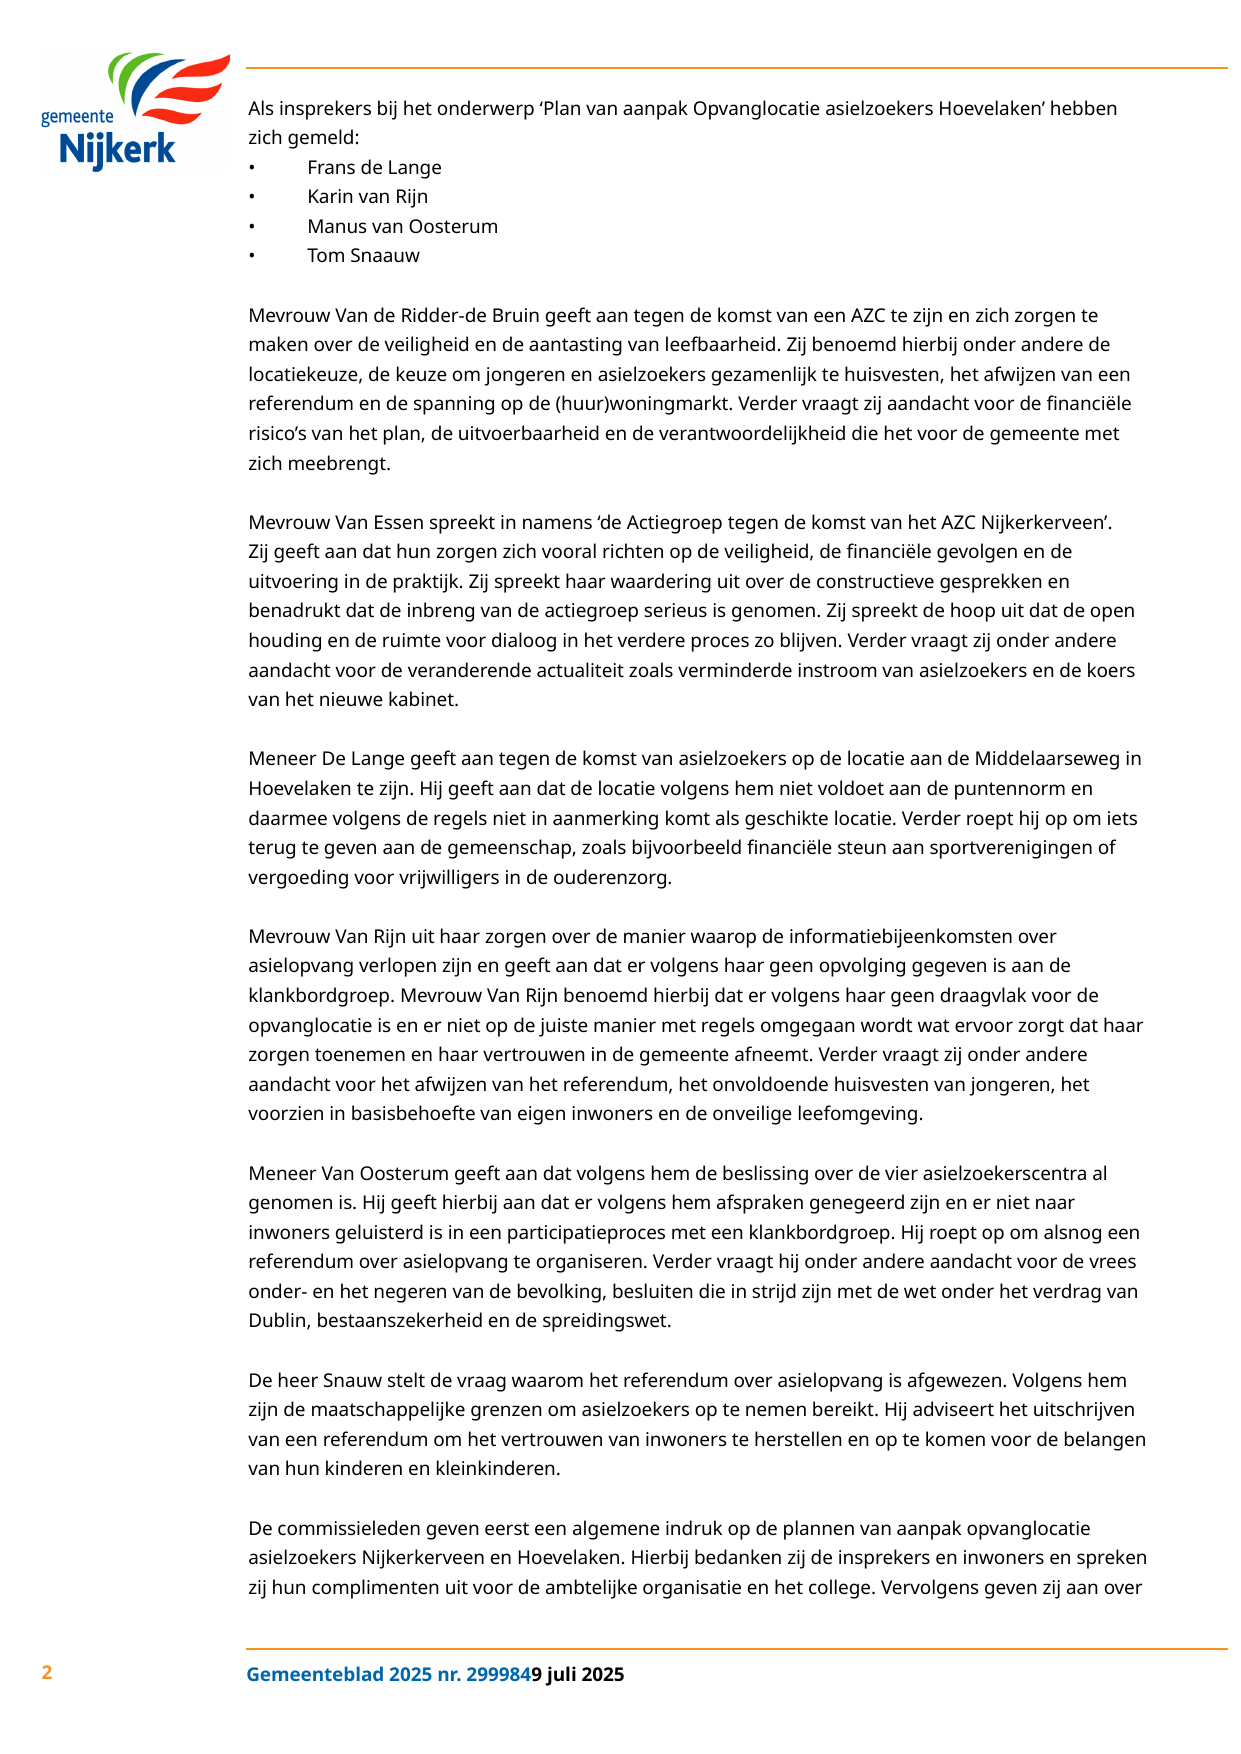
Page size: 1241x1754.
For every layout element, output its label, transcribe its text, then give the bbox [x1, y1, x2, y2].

list Karin van Rijn [248, 183, 1152, 209]
text Mevrouw Van Essen spreekt in namens ‘de Actiegroep tegen de komst van het AZC Nijkerkerveen’. [248, 509, 1152, 535]
text Meneer De Lange geeft aan tegen de komst van asielzoekers op de locatie aan de Middelaarseweg in Hoevelaken te zijn. Hij geeft aan dat de locatie volgens hem niet voldoet aan de puntennorm en daarmee volgens de regels niet in aanmerking komt als geschikte locatie. Verder roept hij op om iets terug te geven aan de gemeenschap, zoals bijvoorbeeld financiële steun aan sportverenigingen of vergoeding voor vrijwilligers in de ouderenzorg. [248, 746, 1152, 890]
text Mevrouw Van de Ridder-de Bruin geeft aan tegen de komst van een AZC te zijn en zich zorgen te maken over de veiligheid en de aantasting van leefbaarheid. Zij benoemd hierbij onder andere de locatiekeuze, de keuze om jongeren en asielzoekers gezamenlijk te huisvesten, het afwijzen van een referendum en de spanning op de (huur)woningmarkt. Verder vraagt zij aandacht voor de financiële risico’s van het plan, de uitvoerbaarheid en de verantwoordelijkheid die het voor de gemeente met zich meebrengt. [248, 302, 1152, 476]
picture [41, 47, 231, 172]
text De heer Snauw stelt de vraag waarom het referendum over asielopvang is afgewezen. Volgens hem zijn de maatschappelijke grenzen om asielzoekers op te nemen bereikt. Hij adviseert het uitschrijven van een referendum om het vertrouwen van inwoners te herstellen en op te komen voor de belangen van hun kinderen en kleinkinderen. [248, 1367, 1152, 1481]
text Zij geeft aan dat hun zorgen zich vooral richten op de veiligheid, de financiële gevolgen en de uitvoering in de praktijk. Zij spreekt haar waardering uit over de constructieve gesprekken en benadrukt dat de inbreng van de actiegroep serieus is genomen. Zij spreekt de hoop uit dat de open houding en de ruimte voor dialoog in het verdere proces zo blijven. Verder vraagt zij onder andere aandacht voor de veranderende actualiteit zoals verminderde instroom van asielzoekers en de koers van het nieuwe kabinet. [248, 538, 1152, 712]
list Manus van Oosterum [248, 213, 1152, 239]
text Mevrouw Van Rijn uit haar zorgen over de manier waarop de informatiebijeenkomsten over asielopvang verlopen zijn en geeft aan dat er volgens haar geen opvolging gegeven is aan de klankbordgroep. Mevrouw Van Rijn benoemd hierbij dat er volgens haar geen draagvlak voor de opvanglocatie is en er niet op de juiste manier met regels omgegaan wordt wat ervoor zorgt dat haar zorgen toenemen en haar vertrouwen in de gemeente afneemt. Verder vraagt zij onder andere aandacht voor het afwijzen van het referendum, het onvoldoende huisvesten van jongeren, het voorzien in basisbehoefte van eigen inwoners en de onveilige leefomgeving. [248, 923, 1152, 1126]
text De commissieleden geven eerst een algemene indruk op de plannen van aanpak opvanglocatie asielzoekers Nijkerkerveen en Hoevelaken. Hierbij bedanken zij de insprekers en inwoners en spreken zij hun complimenten uit voor de ambtelijke organisatie en het college. Vervolgens geven zij aan over [248, 1515, 1152, 1600]
text Als insprekers bij het onderwerp ‘Plan van aanpak Opvanglocatie asielzoekers Hoevelaken’ hebben zich gemeld: [248, 95, 1152, 150]
list Tom Snaauw [248, 243, 1152, 268]
list Frans de Lange [248, 154, 1152, 180]
text Meneer Van Oosterum geeft aan dat volgens hem de beslissing over de vier asielzoekerscentra al genomen is. Hij geeft hierbij aan dat er volgens hem afspraken genegeerd zijn en er niet naar inwoners geluisterd is in een participatieproces met een klankbordgroep. Hij roept op om alsnog een referendum over asielopvang te organiseren. Verder vraagt hij onder andere aandacht voor de vrees onder- en het negeren van de bevolking, besluiten die in strijd zijn met de wet onder het verdrag van Dublin, bestaanszekerheid en de spreidingswet. [248, 1160, 1152, 1333]
